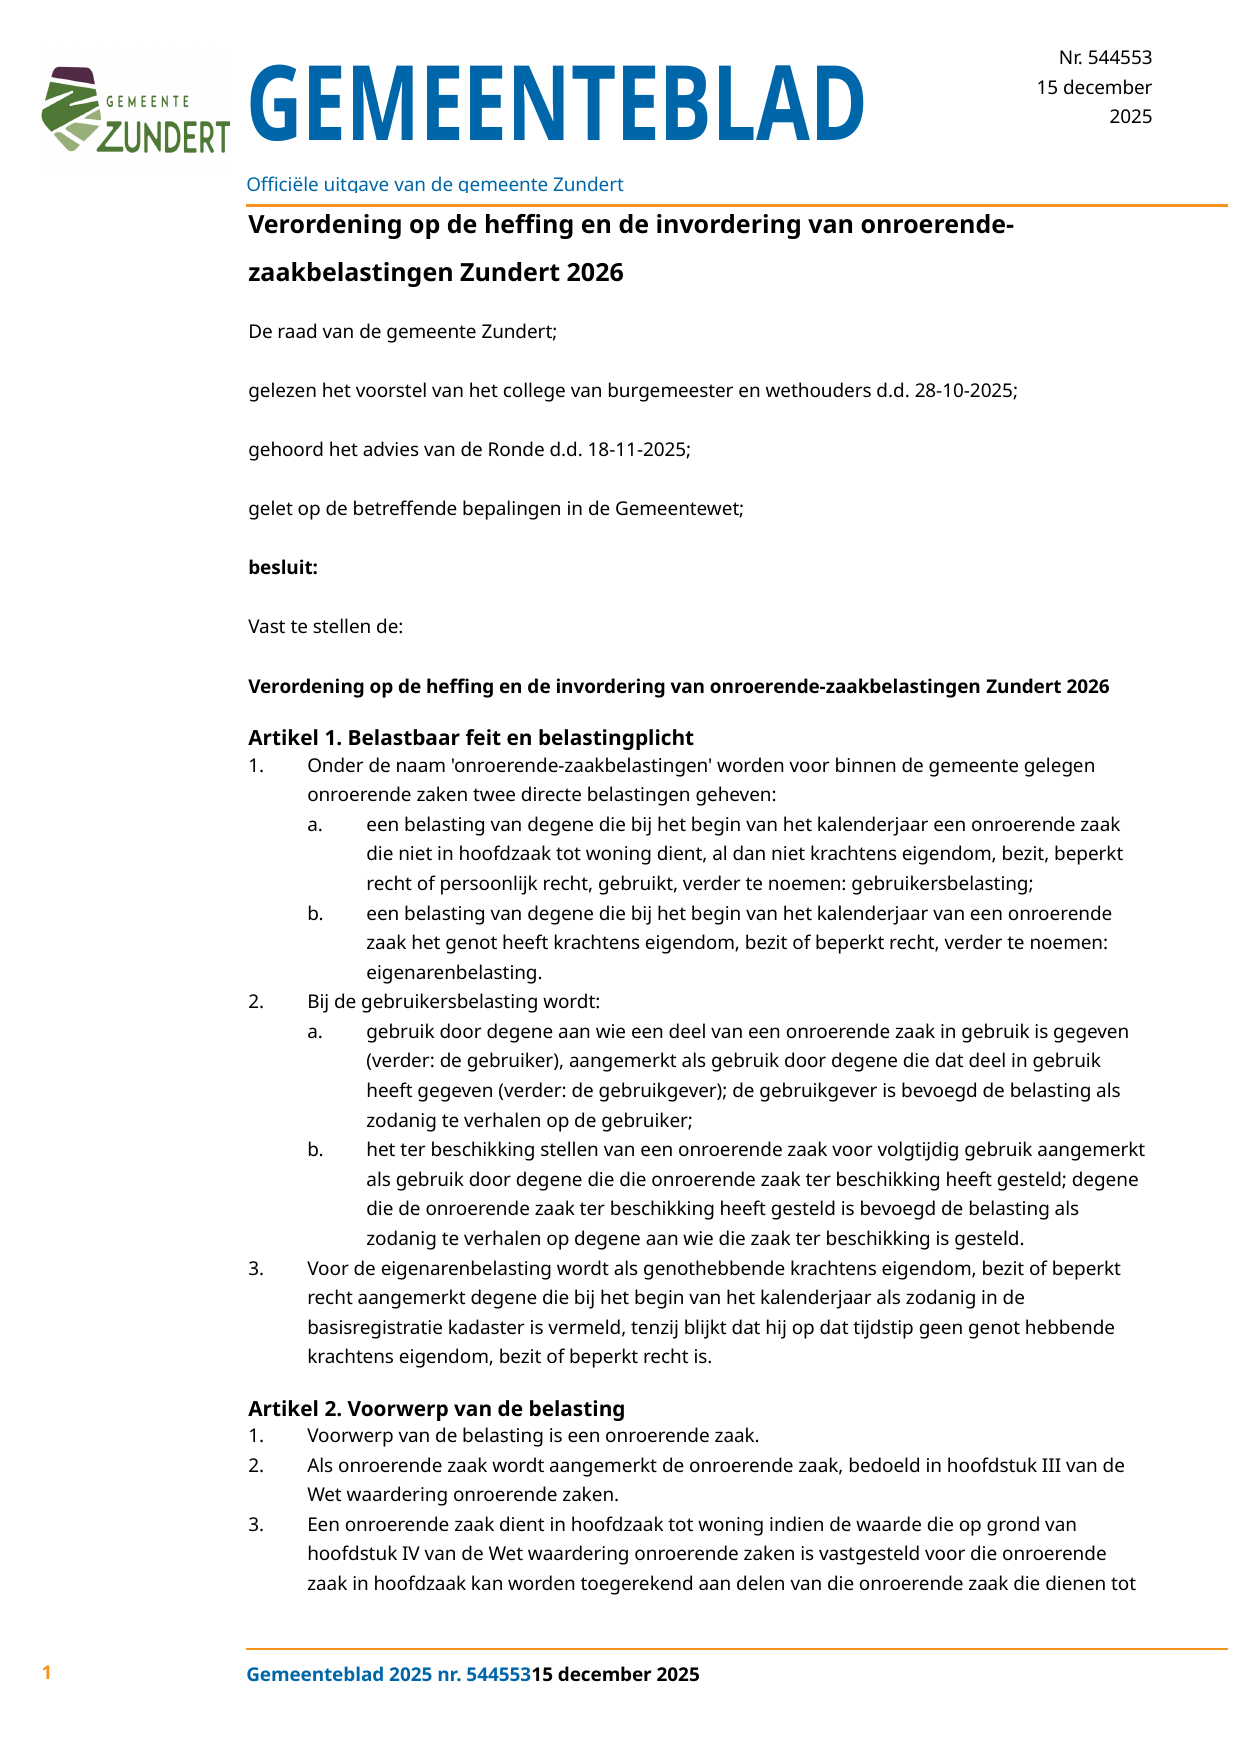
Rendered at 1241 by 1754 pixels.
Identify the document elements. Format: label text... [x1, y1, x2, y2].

list een belasting van degene die bij het begin van het kalenderjaar van een onroerende zaak het genot heeft krachtens eigendom, bezit of beperkt recht, verder te noemen: eigenarenbelasting. [307, 900, 1152, 984]
text gelet op de betreffende bepalingen in de Gemeentewet; [248, 495, 1152, 521]
text gelezen het voorstel van het college van burgemeester en wethouders d.d. 28-10-2025; [248, 377, 1152, 403]
list Als onroerende zaak wordt aangemerkt de onroerende zaak, bedoeld in hoofdstuk III van de Wet waardering onroerende zaken. [248, 1452, 1152, 1507]
text besluit: [248, 554, 1152, 580]
text Artikel 1. Belastbaar feit en belastingplicht [248, 723, 1152, 752]
list gebruik door degene aan wie een deel van een onroerende zaak in gebruik is gegeven (verder: de gebruiker), aangemerkt als gebruik door degene die dat deel in gebruik heeft gegeven (verder: de gebruikgever); de gebruikgever is bevoegd de belasting als zodanig te verhalen op de gebruiker; [307, 1018, 1152, 1132]
text Vast te stellen de: [248, 614, 1152, 639]
list Voor de eigenarenbelasting wordt als genothebbende krachtens eigendom, bezit of beperkt recht aangemerkt degene die bij het begin van het kalenderjaar als zodanig in de basisregistratie kadaster is vermeld, tenzij blijkt dat hij op dat tijdstip geen genot hebbende krachtens eigendom, bezit of beperkt recht is. [248, 1255, 1152, 1369]
text gehoord het advies van de Ronde d.d. 18-11-2025; [248, 436, 1152, 462]
text Verordening op de heffing en de invordering van onroerende-zaakbelastingen Zundert 2026 [248, 207, 1152, 288]
text Verordening op de heffing en de invordering van onroerende-zaakbelastingen Zundert 2026 [248, 673, 1152, 699]
list Onder de naam 'onroerende-zaakbelastingen' worden voor binnen de gemeente gelegen onroerende zaken twee directe belastingen geheven: [248, 752, 1152, 807]
text De raad van de gemeente Zundert; [248, 318, 1152, 344]
list een belasting van degene die bij het begin van het kalenderjaar een onroerende zaak die niet in hoofdzaak tot woning dient, al dan niet krachtens eigendom, bezit, beperkt recht of persoonlijk recht, gebruikt, verder te noemen: gebruikersbelasting; [307, 811, 1152, 896]
list Voorwerp van de belasting is een onroerende zaak. [248, 1422, 1152, 1448]
list het ter beschikking stellen van een onroerende zaak voor volgtijdig gebruik aangemerkt als gebruik door degene die die onroerende zaak ter beschikking heeft gesteld; degene die de onroerende zaak ter beschikking heeft gesteld is bevoegd de belasting als zodanig te verhalen op degene aan wie die zaak ter beschikking is gesteld. [307, 1136, 1152, 1251]
picture [41, 47, 231, 172]
list Bij de gebruikersbelasting wordt: [248, 988, 1152, 1014]
list Een onroerende zaak dient in hoofdzaak tot woning indien de waarde die op grond van hoofdstuk IV van de Wet waardering onroerende zaken is vastgesteld voor die onroerende zaak in hoofdzaak kan worden toegerekend aan delen van die onroerende zaak die dienen tot [248, 1511, 1152, 1596]
text Artikel 2. Voorwerp van de belasting [248, 1394, 1152, 1422]
